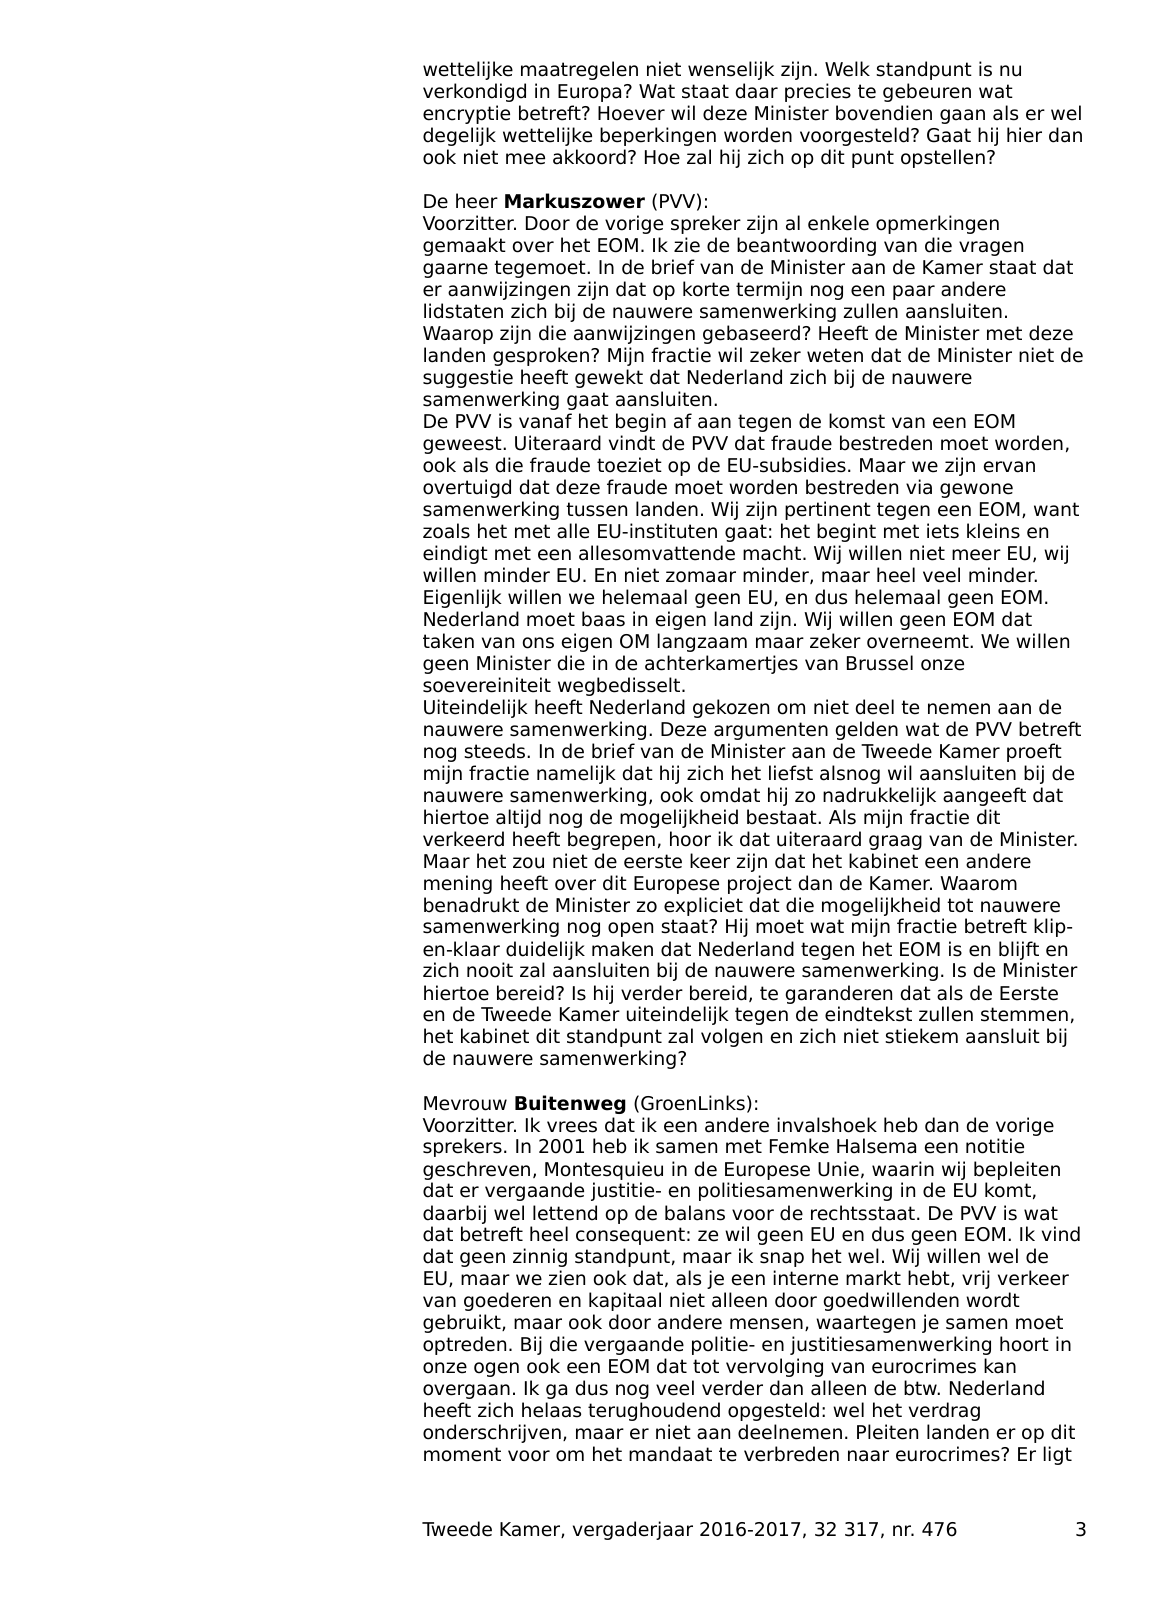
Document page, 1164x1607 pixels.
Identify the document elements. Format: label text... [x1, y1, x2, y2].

text De PVV is vanaf het begin af aan tegen de komst van een EOM geweest. Uiteraard vindt de PVV dat fraude bestreden moet worden, ook als die fraude toeziet op de EU-subsidies. Maar we zijn ervan overtuigd dat deze fraude moet worden bestreden via gewone samenwerking tussen landen. Wij zijn pertinent tegen een EOM, want zoals het met alle EU-instituten gaat: het begint met iets kleins en eindigt met een allesomvattende macht. Wij willen niet meer EU, wij willen minder EU. En niet zomaar minder, maar heel veel minder. Eigenlijk willen we helemaal geen EU, en dus helemaal geen EOM. Nederland moet baas in eigen land zijn. Wij willen geen EOM dat taken van ons eigen OM langzaam maar zeker overneemt. We willen geen Minister die in de achterkamertjes van Brussel onze soevereiniteit wegbedisselt. [422, 411, 1087, 697]
text Uiteindelijk heeft Nederland gekozen om niet deel te nemen aan de nauwere samenwerking. Deze argumenten gelden wat de PVV betreft nog steeds. In de brief van de Minister aan de Tweede Kamer proeft mijn fractie namelijk dat hij zich het liefst alsnog wil aansluiten bij de nauwere samenwerking, ook omdat hij zo nadrukkelijk aangeeft dat hiertoe altijd nog de mogelijkheid bestaat. Als mijn fractie dit verkeerd heeft begrepen, hoor ik dat uiteraard graag van de Minister. Maar het zou niet de eerste keer zijn dat het kabinet een andere mening heeft over dit Europese project dan de Kamer. Waarom benadrukt de Minister zo expliciet dat die mogelijkheid tot nauwere samenwerking nog open staat? Hij moet wat mijn fractie betreft klip-en-klaar duidelijk maken dat Nederland tegen het EOM is en blijft en zich nooit zal aansluiten bij de nauwere samenwerking. Is de Minister hiertoe bereid? Is hij verder bereid, te garanderen dat als de Eerste en de Tweede Kamer uiteindelijk tegen de eindtekst zullen stemmen, het kabinet dit standpunt zal volgen en zich niet stiekem aansluit bij de nauwere samenwerking? [422, 697, 1087, 1070]
text De heer Markuszower (PVV): [422, 191, 1087, 213]
text Voorzitter. Door de vorige spreker zijn al enkele opmerkingen gemaakt over het EOM. Ik zie de beantwoording van die vragen gaarne tegemoet. In de brief van de Minister aan de Kamer staat dat er aanwijzingen zijn dat op korte termijn nog een paar andere lidstaten zich bij de nauwere samenwerking zullen aansluiten. Waarop zijn die aanwijzingen gebaseerd? Heeft de Minister met deze landen gesproken? Mijn fractie wil zeker weten dat de Minister niet de suggestie heeft gewekt dat Nederland zich bij de nauwere samenwerking gaat aansluiten. [422, 213, 1087, 411]
text wettelijke maatregelen niet wenselijk zijn. Welk standpunt is nu verkondigd in Europa? Wat staat daar precies te gebeuren wat encryptie betreft? Hoever wil deze Minister bovendien gaan als er wel degelijk wettelijke beperkingen worden voorgesteld? Gaat hij hier dan ook niet mee akkoord? Hoe zal hij zich op dit punt opstellen? [422, 59, 1087, 169]
text Voorzitter. Ik vrees dat ik een andere invalshoek heb dan de vorige sprekers. In 2001 heb ik samen met Femke Halsema een notitie geschreven, Montesquieu in de Europese Unie, waarin wij bepleiten dat er vergaande justitie- en politiesamenwerking in de EU komt, daarbij wel lettend op de balans voor de rechtsstaat. De PVV is wat dat betreft heel consequent: ze wil geen EU en dus geen EOM. Ik vind dat geen zinnig standpunt, maar ik snap het wel. Wij willen wel de EU, maar we zien ook dat, als je een interne markt hebt, vrij verkeer van goederen en kapitaal niet alleen door goedwillenden wordt gebruikt, maar ook door andere mensen, waartegen je samen moet optreden. Bij die vergaande politie- en justitiesamenwerking hoort in onze ogen ook een EOM dat tot vervolging van eurocrimes kan overgaan. Ik ga dus nog veel verder dan alleen de btw. Nederland heeft zich helaas terughoudend opgesteld: wel het verdrag onderschrijven, maar er niet aan deelnemen. Pleiten landen er op dit moment voor om het mandaat te verbreden naar eurocrimes? Er ligt [422, 1114, 1087, 1466]
text Mevrouw Buitenweg (GroenLinks): [422, 1092, 1087, 1114]
